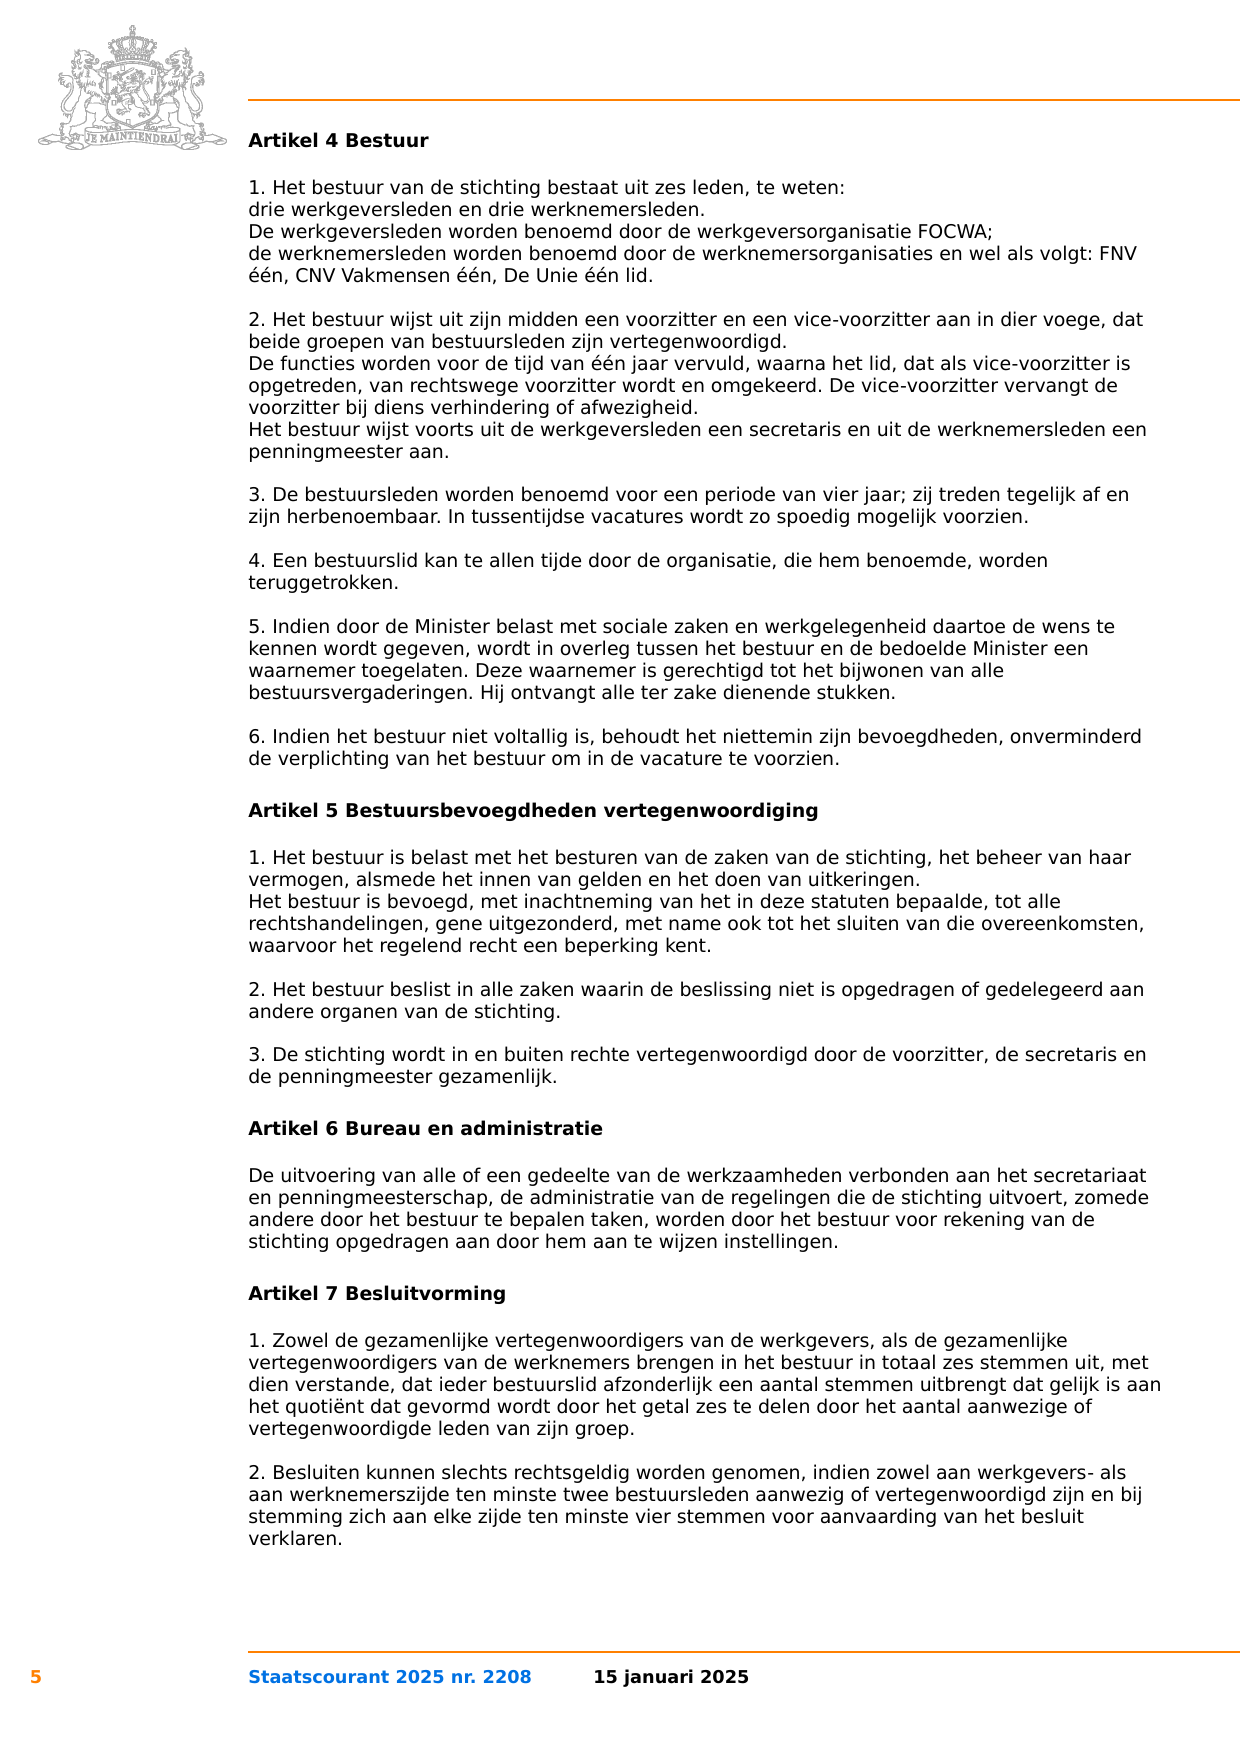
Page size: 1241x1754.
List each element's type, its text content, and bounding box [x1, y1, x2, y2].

text drie werkgeversleden en drie werknemersleden. [248, 199, 1163, 221]
text De functies worden voor de tijd van één jaar vervuld, waarna het lid, dat als vice‑voorzitter is opgetreden, van rechtswege voorzitter wordt en omgekeerd. De vice‑voorzitter vervangt de voorzitter bij diens verhindering of afwezigheid. [248, 353, 1163, 418]
text De uitvoering van alle of een gedeelte van de werkzaamheden verbonden aan het secretariaat en penningmeesterschap, de administratie van de regelingen die de stichting uitvoert, zomede andere door het bestuur te bepalen taken, worden door het bestuur voor rekening van de stichting opgedragen aan door hem aan te wijzen instellingen. [248, 1165, 1163, 1253]
text 6. Indien het bestuur niet voltallig is, behoudt het niettemin zijn bevoegdheden, onverminderd de verplichting van het bestuur om in de vacature te voorzien. [248, 726, 1163, 770]
text 2. Besluiten kunnen slechts rechtsgeldig worden genomen, indien zowel aan werkgevers‑ als aan werknemerszijde ten minste twee bestuursleden aanwezig of vertegenwoordigd zijn en bij stemming zich aan elke zijde ten minste vier stemmen voor aanvaarding van het besluit verklaren. [248, 1462, 1163, 1550]
text De werkgeversleden worden benoemd door de werkgeversorganisatie FOCWA; [248, 221, 1163, 243]
text 3. De bestuursleden worden benoemd voor een periode van vier jaar; zij treden tegelijk af en zijn herbenoembaar. In tussentijdse vacatures wordt zo spoedig mogelijk voorzien. [248, 484, 1163, 528]
subtitle Artikel 5 Bestuursbevoegdheden vertegenwoordiging [248, 800, 1163, 822]
text 2. Het bestuur beslist in alle zaken waarin de beslissing niet is opgedragen of gedelegeerd aan andere organen van de stichting. [248, 978, 1163, 1022]
subtitle Artikel 6 Bureau en administratie [248, 1118, 1163, 1140]
text 1. Het bestuur is belast met het besturen van de zaken van de stichting, het beheer van haar vermogen, alsmede het innen van gelden en het doen van uitkeringen. [248, 847, 1163, 891]
text Het bestuur is bevoegd, met inachtneming van het in deze statuten bepaalde, tot alle rechtshandelingen, gene uitgezonderd, met name ook tot het sluiten van die overeenkomsten, waarvoor het regelend recht een beperking kent. [248, 891, 1163, 957]
text Het bestuur wijst voorts uit de werkgeversleden een secretaris en uit de werknemersleden een penningmeester aan. [248, 418, 1163, 462]
text 1. Het bestuur van de stichting bestaat uit zes leden, te weten: [248, 177, 1163, 199]
text 3. De stichting wordt in en buiten rechte vertegenwoordigd door de voorzitter, de secretaris en de penningmeester gezamenlijk. [248, 1044, 1163, 1088]
text 1. Zowel de gezamenlijke vertegenwoordigers van de werkgevers, als de gezamenlijke vertegenwoordigers van de werknemers brengen in het bestuur in totaal zes stemmen uit, met dien verstande, dat ieder bestuurslid afzonderlijk een aantal stemmen uitbrengt dat gelijk is aan het quotiënt dat gevormd wordt door het getal zes te delen door het aantal aanwezige of vertegenwoordigde leden van zijn groep. [248, 1330, 1163, 1440]
text de werknemersleden worden benoemd door de werknemersorganisaties en wel als volgt: FNV één, CNV Vakmensen één, De Unie één lid. [248, 243, 1163, 287]
picture [38, 25, 227, 150]
subtitle Artikel 7 Besluitvorming [248, 1283, 1163, 1305]
text 4. Een bestuurslid kan te allen tijde door de organisatie, die hem benoemde, worden teruggetrokken. [248, 550, 1163, 594]
text 2. Het bestuur wijst uit zijn midden een voorzitter en een vice‑voorzitter aan in dier voege, dat beide groepen van bestuursleden zijn vertegenwoordigd. [248, 309, 1163, 353]
subtitle Artikel 4 Bestuur [248, 130, 1163, 152]
text 5. Indien door de Minister belast met sociale zaken en werkgelegenheid daartoe de wens te kennen wordt gegeven, wordt in overleg tussen het bestuur en de bedoelde Minister een waarnemer toegelaten. Deze waarnemer is gerechtigd tot het bijwonen van alle bestuursvergaderingen. Hij ontvangt alle ter zake dienende stukken. [248, 616, 1163, 704]
